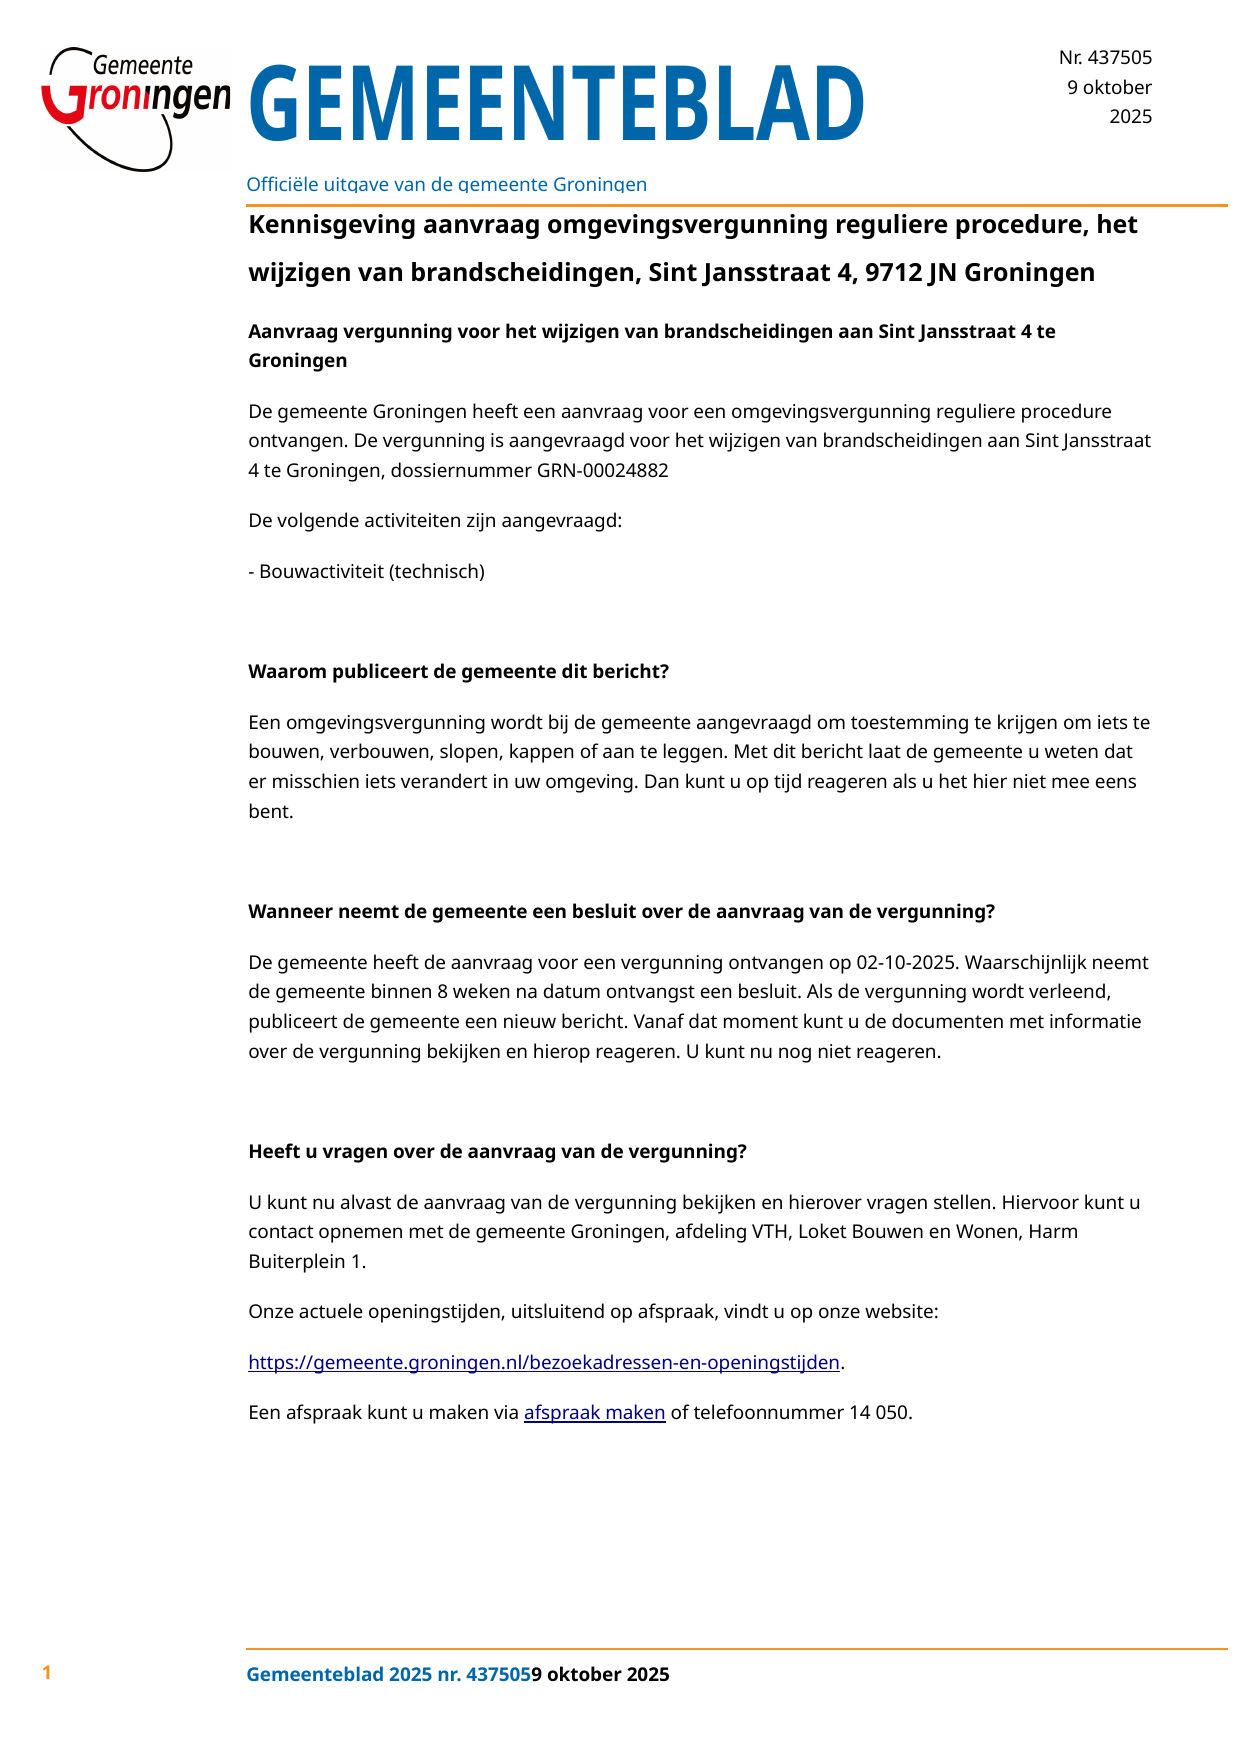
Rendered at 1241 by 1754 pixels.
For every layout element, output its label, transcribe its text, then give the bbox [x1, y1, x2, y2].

text De volgende activiteiten zijn aangevraagd: [248, 507, 1152, 533]
text Onze actuele openingstijden, uitsluitend op afspraak, vindt u op onze website: [248, 1299, 1152, 1324]
text - Bouwactiviteit (technisch) [248, 558, 1152, 584]
text U kunt nu alvast de aanvraag van de vergunning bekijken en hierover vragen stellen. Hiervoor kunt u contact opnemen met de gemeente Groningen, afdeling VTH, Loket Bouwen en Wonen, Harm Buiterplein 1. [248, 1189, 1152, 1274]
text Kennisgeving aanvraag omgevingsvergunning reguliere procedure, het wijzigen van brandscheidingen, Sint Jansstraat 4, 9712 JN Groningen [248, 207, 1152, 288]
text Heeft u vragen over de aanvraag van de vergunning? [248, 1139, 1152, 1164]
picture [41, 47, 231, 172]
text De gemeente Groningen heeft een aanvraag voor een omgevingsvergunning reguliere procedure ontvangen. De vergunning is aangevraagd voor het wijzigen van brandscheidingen aan Sint Jansstraat 4 te Groningen, dossiernummer GRN-00024882 [248, 398, 1152, 483]
text Aanvraag vergunning voor het wijzigen van brandscheidingen aan Sint Jansstraat 4 te Groningen [248, 318, 1152, 373]
text https://gemeente.groningen.nl/bezoekadressen-en-openingstijden. [248, 1349, 1152, 1375]
text Wanneer neemt de gemeente een besluit over de aanvraag van de vergunning? [248, 899, 1152, 924]
text Een omgevingsvergunning wordt bij de gemeente aangevraagd om toestemming te krijgen om iets te bouwen, verbouwen, slopen, kappen of aan te leggen. Met dit bericht laat de gemeente u weten dat er misschien iets verandert in uw omgeving. Dan kunt u op tijd reageren als u het hier niet mee eens bent. [248, 709, 1152, 824]
text De gemeente heeft de aanvraag voor een vergunning ontvangen op 02-10-2025. Waarschijnlijk neemt de gemeente binnen 8 weken na datum ontvangst een besluit. Als de vergunning wordt verleend, publiceert de gemeente een nieuw bericht. Vanaf dat moment kunt u de documenten met informatie over de vergunning bekijken en hierop reageren. U kunt nu nog niet reageren. [248, 949, 1152, 1064]
text Waarom publiceert de gemeente dit bericht? [248, 659, 1152, 684]
text Een afspraak kunt u maken via afspraak maken of telefoonnummer 14 050. [248, 1399, 1152, 1425]
